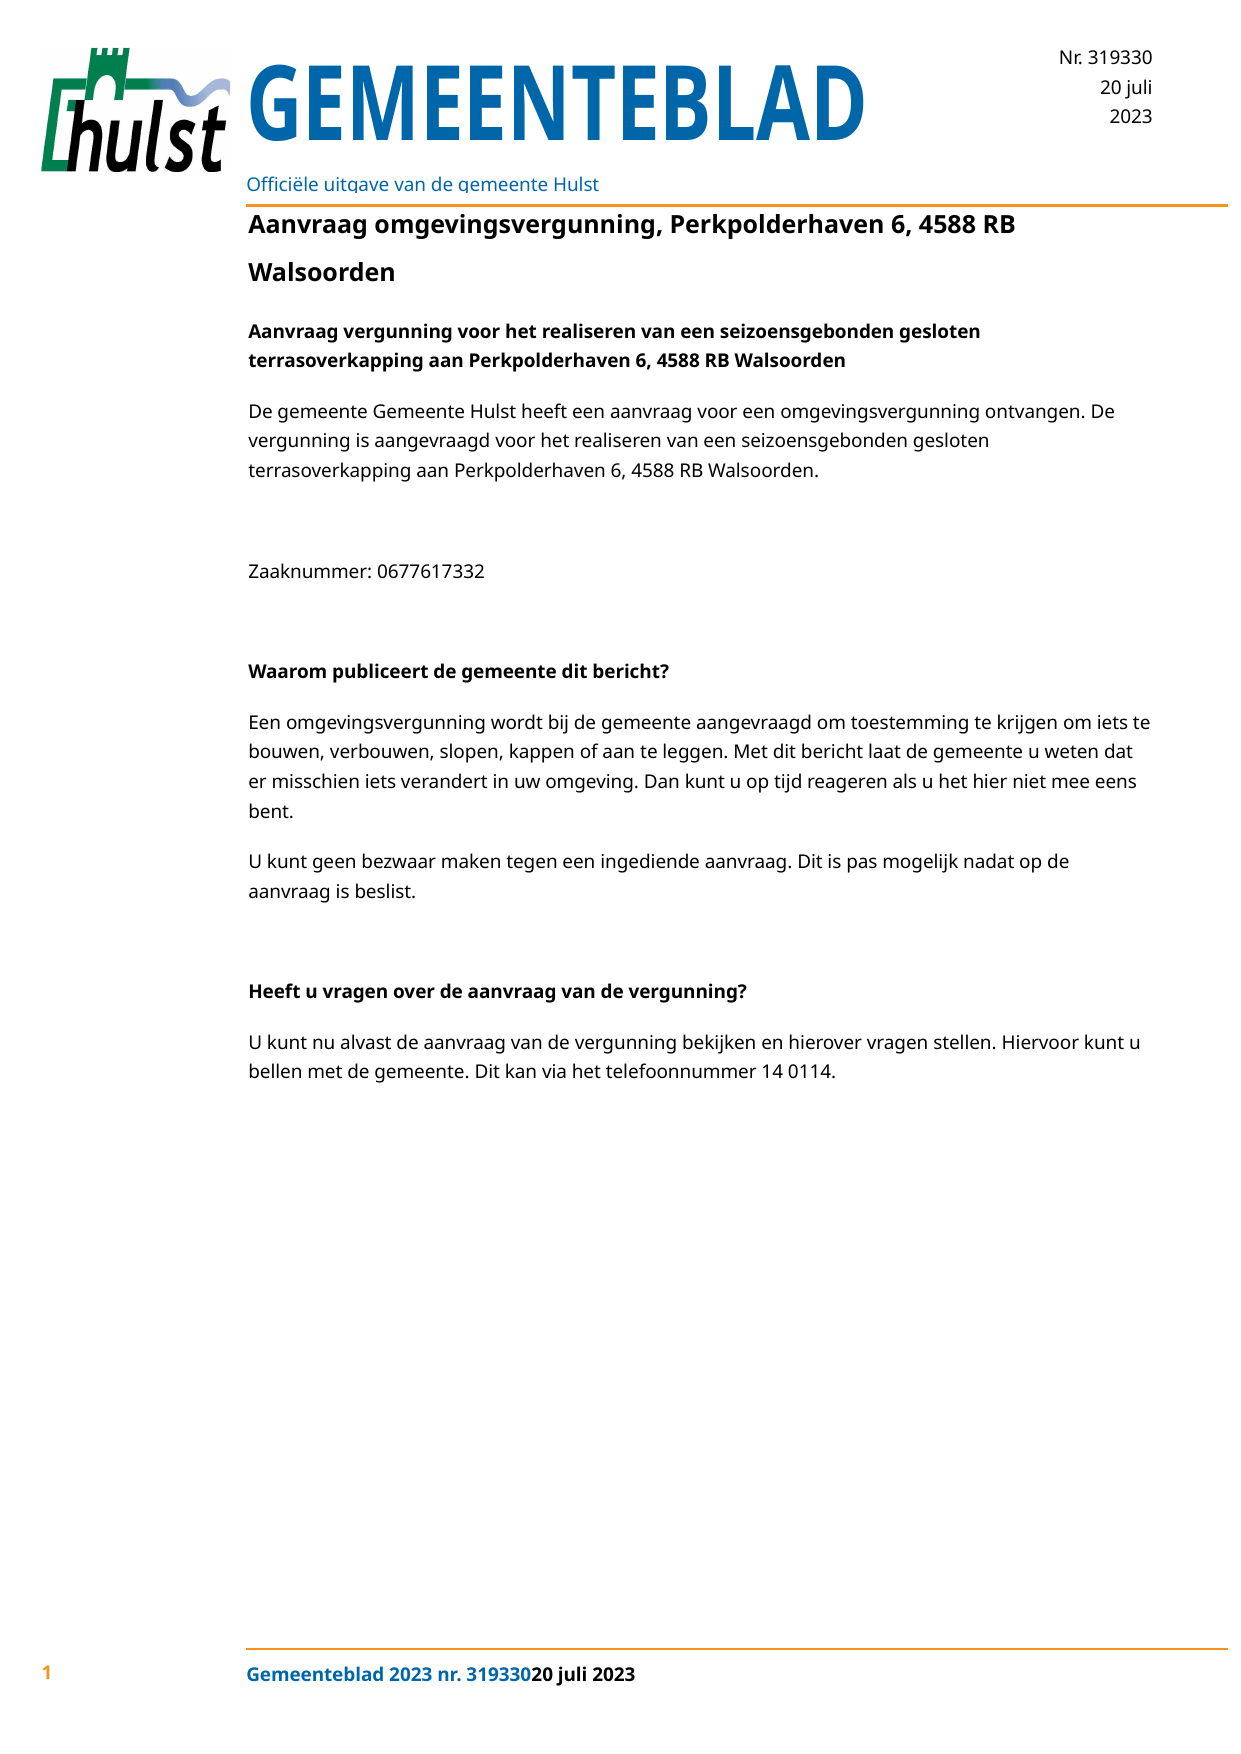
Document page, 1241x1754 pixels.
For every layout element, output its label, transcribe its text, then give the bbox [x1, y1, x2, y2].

text Aanvraag vergunning voor het realiseren van een seizoensgebonden gesloten terrasoverkapping aan Perkpolderhaven 6, 4588 RB Walsoorden [248, 318, 1152, 373]
text De gemeente Gemeente Hulst heeft een aanvraag voor een omgevingsvergunning ontvangen. De vergunning is aangevraagd voor het realiseren van een seizoensgebonden gesloten terrasoverkapping aan Perkpolderhaven 6, 4588 RB Walsoorden. [248, 398, 1152, 483]
text Zaaknummer: 0677617332 [248, 558, 1152, 584]
text Heeft u vragen over de aanvraag van de vergunning? [248, 979, 1152, 1004]
text U kunt geen bezwaar maken tegen een ingediende aanvraag. Dit is pas mogelijk nadat op de aanvraag is beslist. [248, 848, 1152, 904]
text Een omgevingsvergunning wordt bij de gemeente aangevraagd om toestemming te krijgen om iets te bouwen, verbouwen, slopen, kappen of aan te leggen. Met dit bericht laat de gemeente u weten dat er misschien iets verandert in uw omgeving. Dan kunt u op tijd reageren als u het hier niet mee eens bent. [248, 709, 1152, 824]
text Aanvraag omgevingsvergunning, Perkpolderhaven 6, 4588 RB Walsoorden [248, 207, 1152, 288]
picture [41, 47, 231, 172]
text U kunt nu alvast de aanvraag van de vergunning bekijken en hierover vragen stellen. Hiervoor kunt u bellen met de gemeente. Dit kan via het telefoonnummer 14 0114. [248, 1029, 1152, 1084]
text Waarom publiceert de gemeente dit bericht? [248, 659, 1152, 684]
